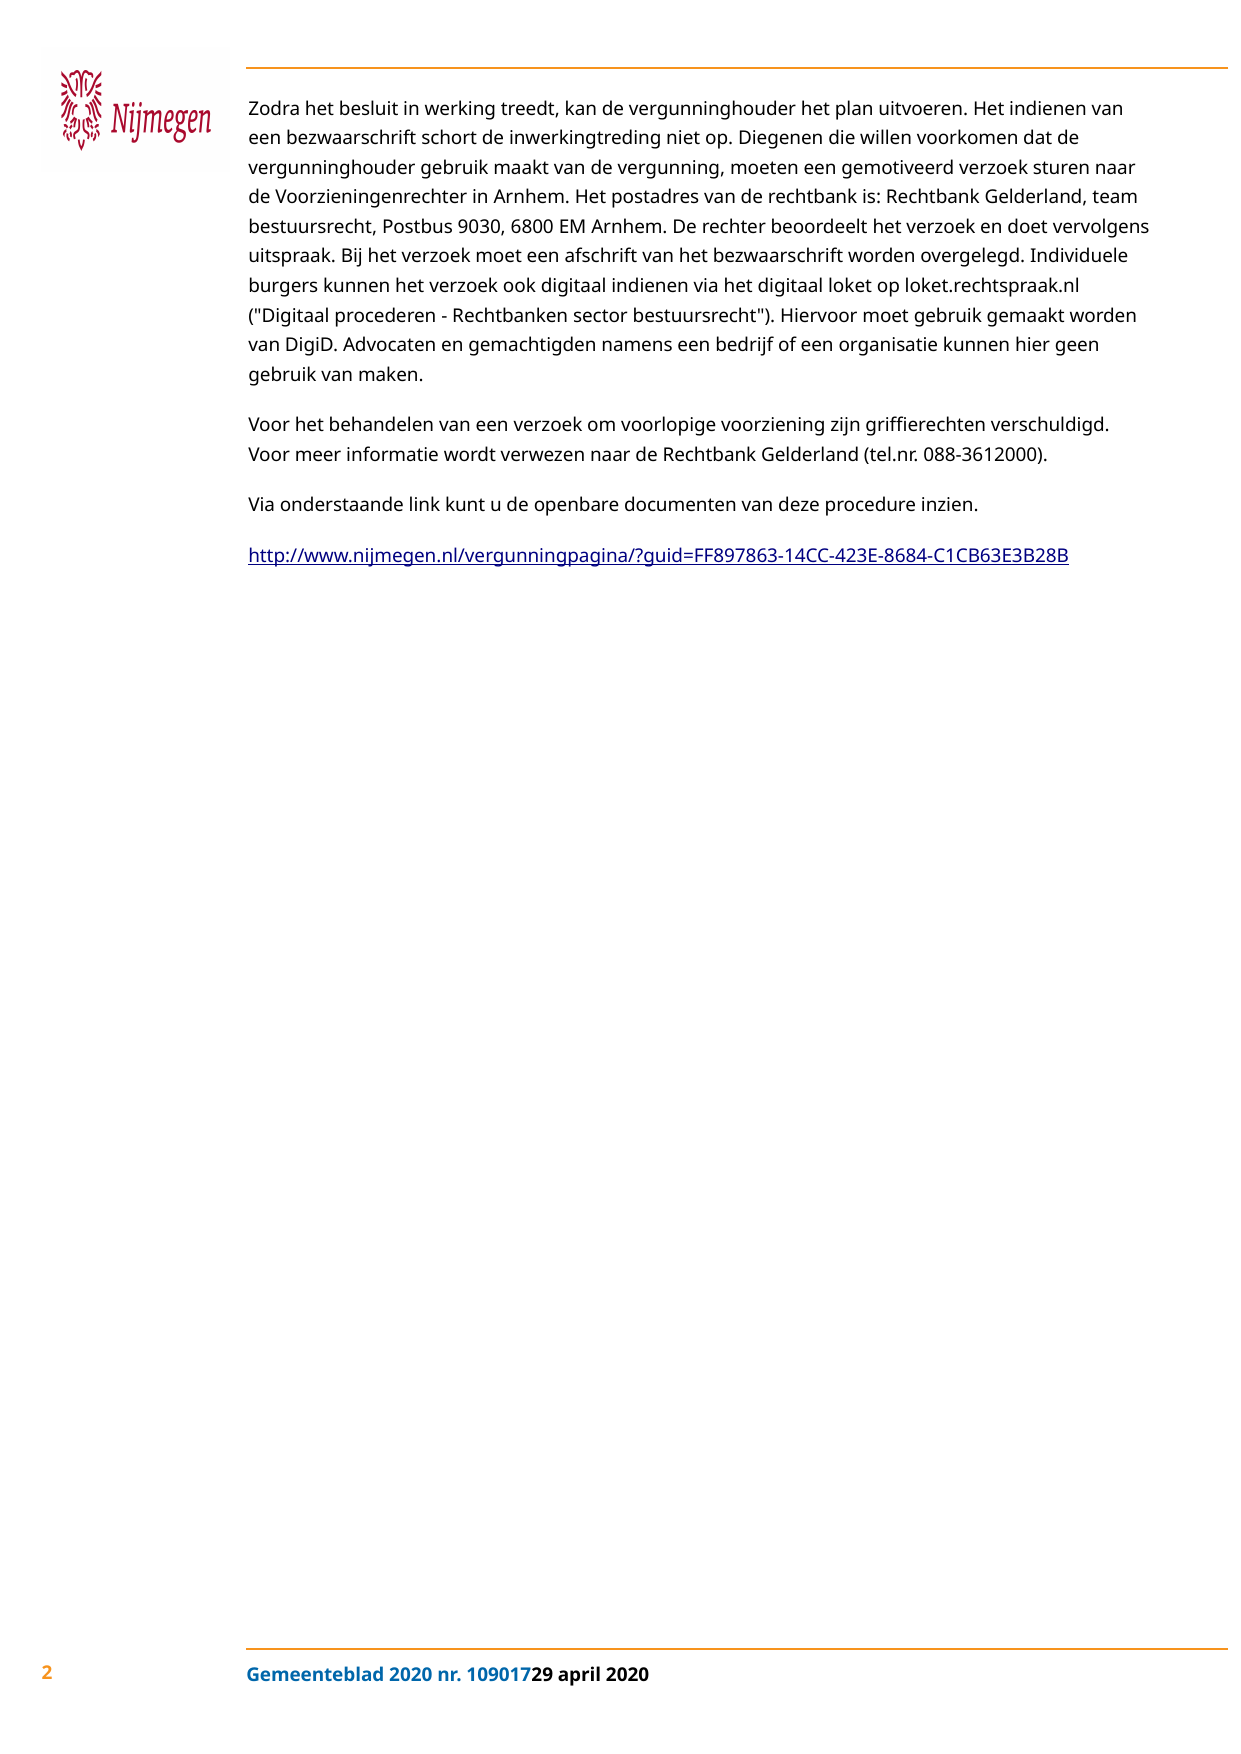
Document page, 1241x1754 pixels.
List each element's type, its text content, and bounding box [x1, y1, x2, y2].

text http://www.nijmegen.nl/vergunningpagina/?guid=FF897863-14CC-423E-8684-C1CB63E3B28B [248, 542, 1152, 568]
text Via onderstaande link kunt u de openbare documenten van deze procedure inzien. [248, 491, 1152, 517]
text Zodra het besluit in werking treedt, kan de vergunninghouder het plan uitvoeren. Het indienen van een bezwaarschrift schort de inwerkingtreding niet op. Diegenen die willen voorkomen dat de vergunninghouder gebruik maakt van de vergunning, moeten een gemotiveerd verzoek sturen naar de Voorzieningenrechter in Arnhem. Het postadres van de rechtbank is: Rechtbank Gelderland, team bestuursrecht, Postbus 9030, 6800 EM Arnhem. De rechter beoordeelt het verzoek en doet vervolgens uitspraak. Bij het verzoek moet een afschrift van het bezwaarschrift worden overgelegd. Individuele burgers kunnen het verzoek ook digitaal indienen via het digitaal loket op loket.rechtspraak.nl ("Digitaal procederen - Rechtbanken sector bestuursrecht"). Hiervoor moet gebruik gemaakt worden van DigiD. Advocaten en gemachtigden namens een bedrijf of een organisatie kunnen hier geen gebruik van maken. [248, 95, 1152, 387]
text Voor het behandelen van een verzoek om voorlopige voorziening zijn griffierechten verschuldigd. Voor meer informatie wordt verwezen naar de Rechtbank Gelderland (tel.nr. 088-3612000). [248, 411, 1152, 467]
picture [41, 47, 231, 172]
